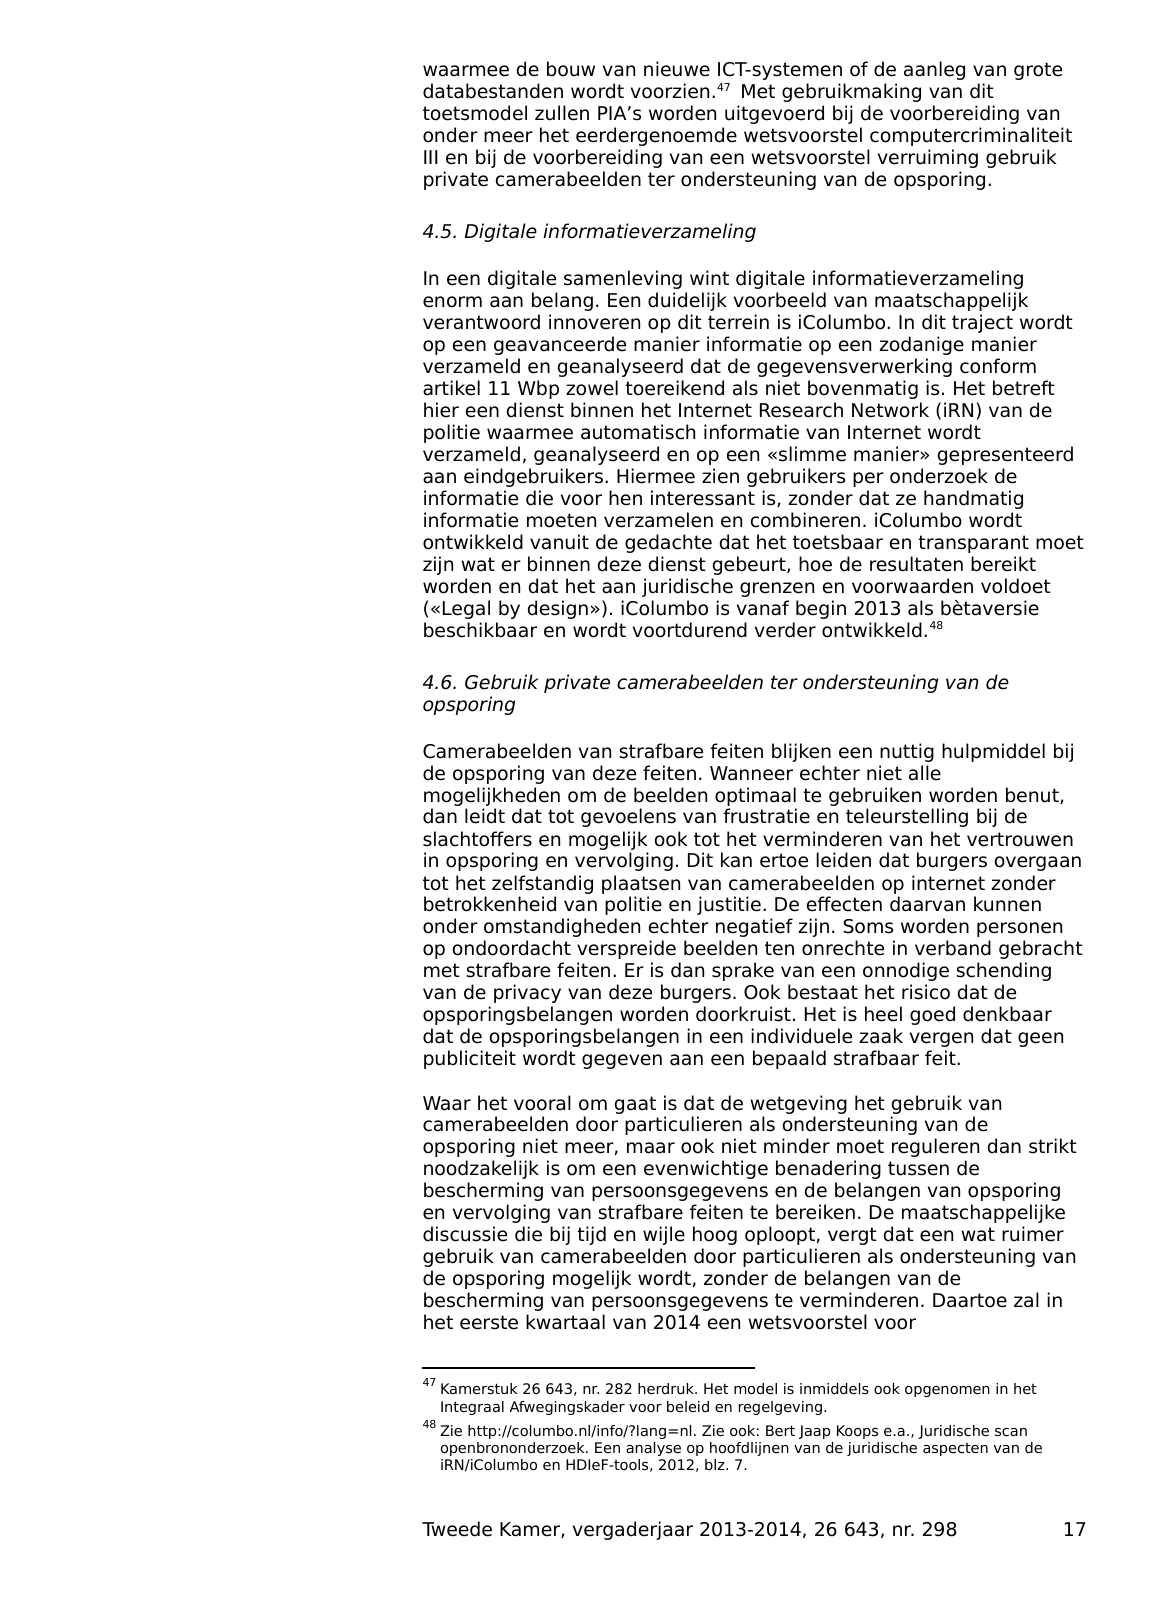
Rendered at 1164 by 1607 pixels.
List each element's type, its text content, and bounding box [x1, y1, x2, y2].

text Waar het vooral om gaat is dat de wetgeving het gebruik van camerabeelden door particulieren als ondersteuning van de opsporing niet meer, maar ook niet minder moet reguleren dan strikt noodzakelijk is om een evenwichtige benadering tussen de bescherming van persoonsgegevens en de belangen van opsporing en vervolging van strafbare feiten te bereiken. De maatschappelijke discussie die bij tijd en wijle hoog oploopt, vergt dat een wat ruimer gebruik van camerabeelden door particulieren als ondersteuning van de opsporing mogelijk wordt, zonder de belangen van de bescherming van persoonsgegevens te verminderen. Daartoe zal in het eerste kwartaal van 2014 een wetsvoorstel voor [422, 1092, 1087, 1334]
subtitle 4.6. Gebruik private camerabeelden ter ondersteuning van de opsporing [422, 672, 1087, 716]
subtitle 4.5. Digitale informatieverzameling [422, 221, 1087, 243]
text waarmee de bouw van nieuwe ICT-systemen of de aanleg van grote databestanden wordt voorzien. Met gebruikmaking van dit toetsmodel zullen PIA’s worden uitgevoerd bij de voorbereiding van onder meer het eerdergenoemde wetsvoorstel computercriminaliteit III en bij de voorbereiding van een wetsvoorstel verruiming gebruik private camerabeelden ter ondersteuning van de opsporing. [422, 59, 1087, 191]
text Camerabeelden van strafbare feiten blijken een nuttig hulpmiddel bij de opsporing van deze feiten. Wanneer echter niet alle mogelijkheden om de beelden optimaal te gebruiken worden benut, dan leidt dat tot gevoelens van frustratie en teleurstelling bij de slachtoffers en mogelijk ook tot het verminderen van het vertrouwen in opsporing en vervolging. Dit kan ertoe leiden dat burgers overgaan tot het zelfstandig plaatsen van camerabeelden op internet zonder betrokkenheid van politie en justitie. De effecten daarvan kunnen onder omstandigheden echter negatief zijn. Soms worden personen op ondoordacht verspreide beelden ten onrechte in verband gebracht met strafbare feiten. Er is dan sprake van een onnodige schending van de privacy van deze burgers. Ook bestaat het risico dat de opsporingsbelangen worden doorkruist. Het is heel goed denkbaar dat de opsporingsbelangen in een individuele zaak vergen dat geen publiciteit wordt gegeven aan een bepaald strafbaar feit. [422, 741, 1087, 1070]
text In een digitale samenleving wint digitale informatieverzameling enorm aan belang. Een duidelijk voorbeeld van maatschappelijk verantwoord innoveren op dit terrein is iColumbo. In dit traject wordt op een geavanceerde manier informatie op een zodanige manier verzameld en geanalyseerd dat de gegevensverwerking conform artikel 11 Wbp zowel toereikend als niet bovenmatig is. Het betreft hier een dienst binnen het Internet Research Network (iRN) van de politie waarmee automatisch informatie van Internet wordt verzameld, geanalyseerd en op een «slimme manier» gepresenteerd aan eindgebruikers. Hiermee zien gebruikers per onderzoek de informatie die voor hen interessant is, zonder dat ze handmatig informatie moeten verzamelen en combineren. iColumbo wordt ontwikkeld vanuit de gedachte dat het toetsbaar en transparant moet zijn wat er binnen deze dienst gebeurt, hoe de resultaten bereikt worden en dat het aan juridische grenzen en voorwaarden voldoet («Legal by design»). iColumbo is vanaf begin 2013 als bètaversie beschikbaar en wordt voortdurend verder ontwikkeld. [422, 268, 1087, 642]
text Kamerstuk 26 643, nr. 282 herdruk. Het model is inmiddels ook opgenomen in het Integraal Afwegingskader voor beleid en regelgeving. [422, 1377, 1087, 1416]
text Zie http://columbo.nl/info/?lang=nl. Zie ook: Bert Jaap Koops e.a., Juridische scan openbrononderzoek. Een analyse op hoofdlijnen van de juridische aspecten van de iRN/iColumbo en HDIeF-tools, 2012, blz. 7. [422, 1418, 1087, 1474]
